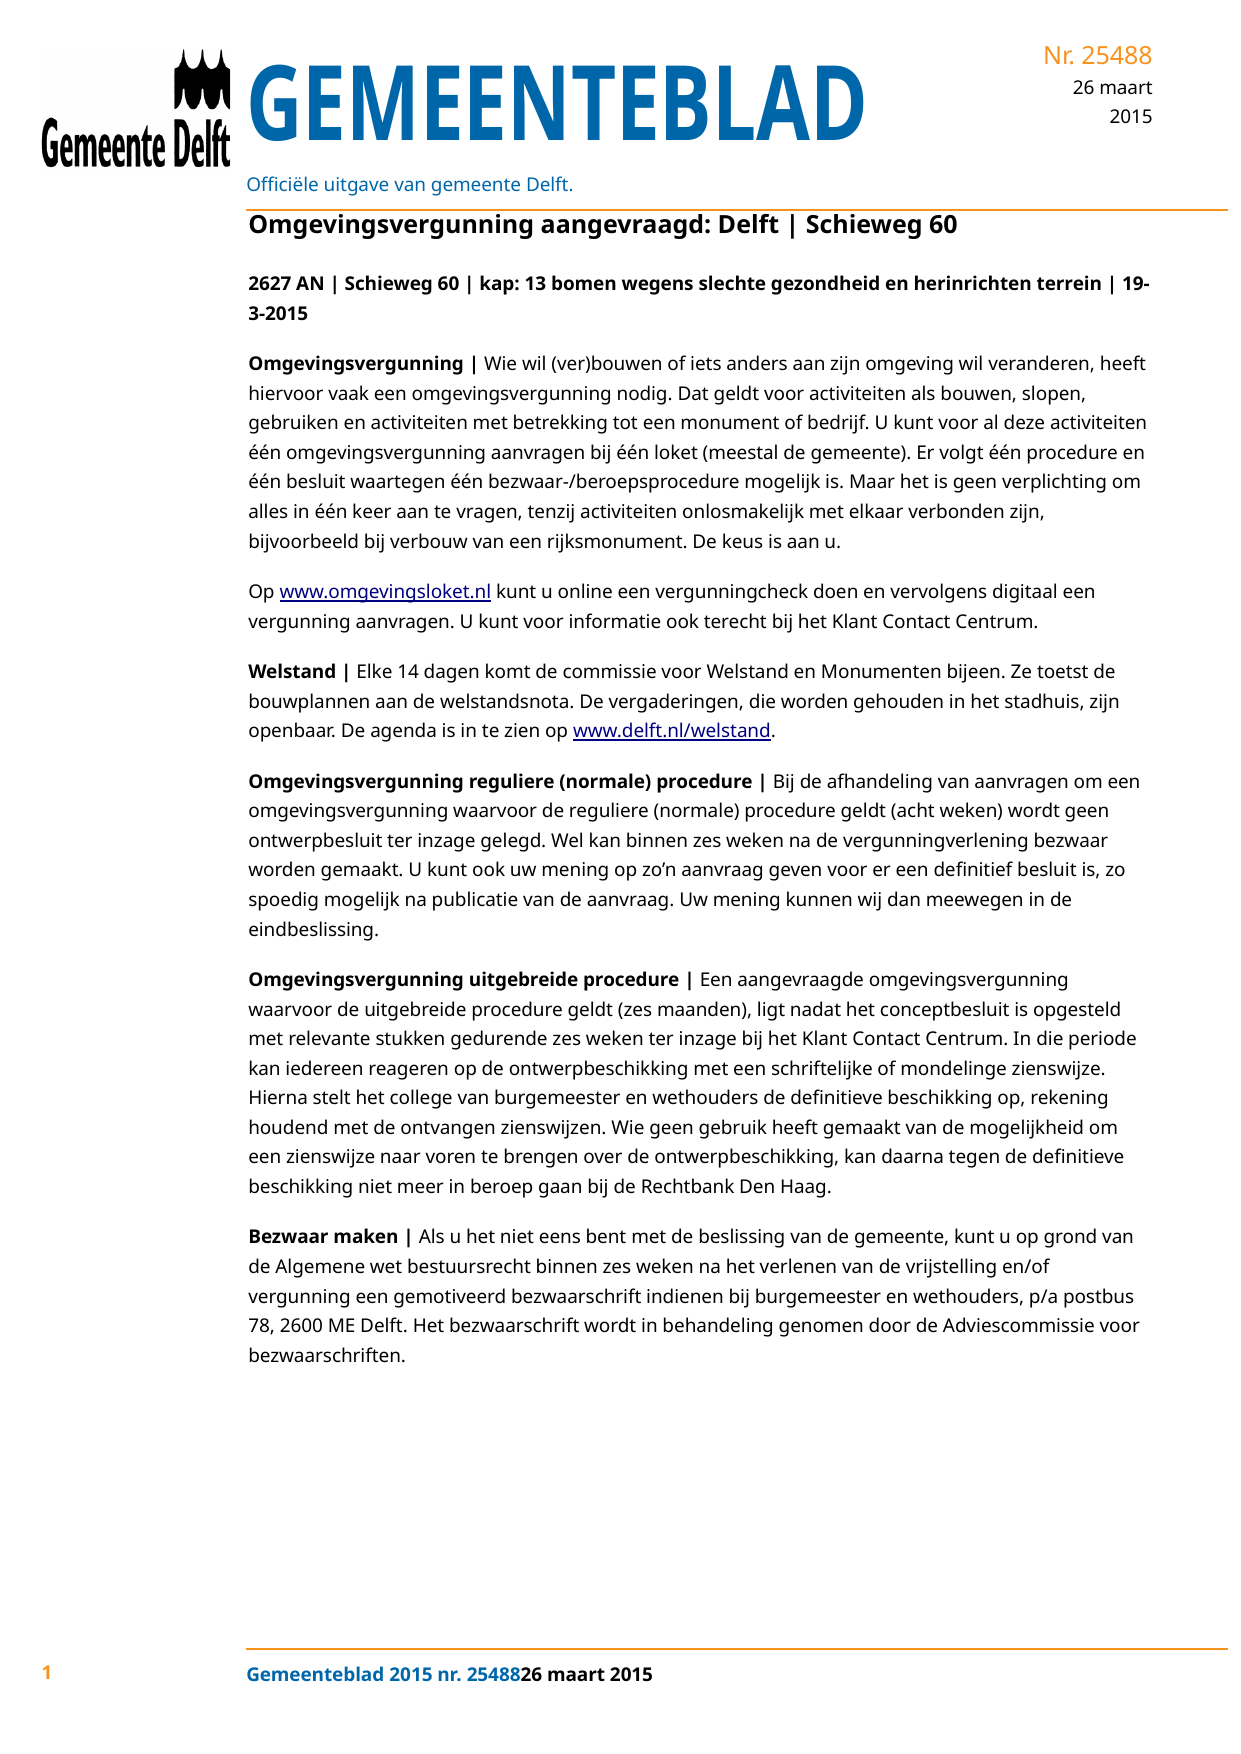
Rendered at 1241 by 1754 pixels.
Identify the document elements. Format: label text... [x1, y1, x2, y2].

text Omgevingsvergunning | Wie wil (ver)bouwen of iets anders aan zijn omgeving wil veranderen, heeft hiervoor vaak een omgevingsvergunning nodig. Dat geldt voor activiteiten als bouwen, slopen, gebruiken en activiteiten met betrekking tot een monument of bedrijf. U kunt voor al deze activiteiten één omgevingsvergunning aanvragen bij één loket (meestal de gemeente). Er volgt één procedure en één besluit waartegen één bezwaar-/beroepsprocedure mogelijk is. Maar het is geen verplichting om alles in één keer aan te vragen, tenzij activiteiten onlosmakelijk met elkaar verbonden zijn, bijvoorbeeld bij verbouw van een rijksmonument. De keus is aan u. [248, 350, 1152, 553]
text Omgevingsvergunning reguliere (normale) procedure | Bij de afhandeling van aanvragen om een omgevingsvergunning waarvoor de reguliere (normale) procedure geldt (acht weken) wordt geen ontwerpbesluit ter inzage gelegd. Wel kan binnen zes weken na de vergunningverlening bezwaar worden gemaakt. U kunt ook uw mening op zo’n aanvraag geven voor er een definitief besluit is, zo spoedig mogelijk na publicatie van de aanvraag. Uw mening kunnen wij dan meewegen in de eindbeslissing. [248, 768, 1152, 941]
text Omgevingsvergunning aangevraagd: Delft | Schieweg 60 [248, 211, 1152, 241]
text Op www.omgevingsloket.nl kunt u online een vergunningcheck doen en vervolgens digitaal een vergunning aanvragen. U kunt voor informatie ook terecht bij het Klant Contact Centrum. [248, 578, 1152, 633]
text Bezwaar maken | Als u het niet eens bent met de beslissing van de gemeente, kunt u op grond van de Algemene wet bestuursrecht binnen zes weken na het verlenen van de vrijstelling en/of vergunning een gemotiveerd bezwaarschrift indienen bij burgemeester en wethouders, p/a postbus 78, 2600 ME Delft. Het bezwaarschrift wordt in behandeling genomen door de Adviescommissie voor bezwaarschriften. [248, 1224, 1152, 1368]
text 2627 AN | Schieweg 60 | kap: 13 bomen wegens slechte gezondheid en herinrichten terrein | 19-3-2015 [248, 270, 1152, 326]
text Welstand | Elke 14 dagen komt de commissie voor Welstand en Monumenten bijeen. Ze toetst de bouwplannen aan de welstandsnota. De vergaderingen, die worden gehouden in het stadhuis, zijn openbaar. De agenda is in te zien op www.delft.nl/welstand. [248, 658, 1152, 743]
text Omgevingsvergunning uitgebreide procedure | Een aangevraagde omgevingsvergunning waarvoor de uitgebreide procedure geldt (zes maanden), ligt nadat het conceptbesluit is opgesteld met relevante stukken gedurende zes weken ter inzage bij het Klant Contact Centrum. In die periode kan iedereen reageren op de ontwerpbeschikking met een schriftelijke of mondelinge zienswijze. Hierna stelt het college van burgemeester en wethouders de definitieve beschikking op, rekening houdend met de ontvangen zienswijzen. Wie geen gebruik heeft gemaakt van de mogelijkheid om een zienswijze naar voren te brengen over de ontwerpbeschikking, kan daarna tegen de definitieve beschikking niet meer in beroep gaan bij de Rechtbank Den Haag. [248, 966, 1152, 1199]
picture [41, 47, 231, 172]
